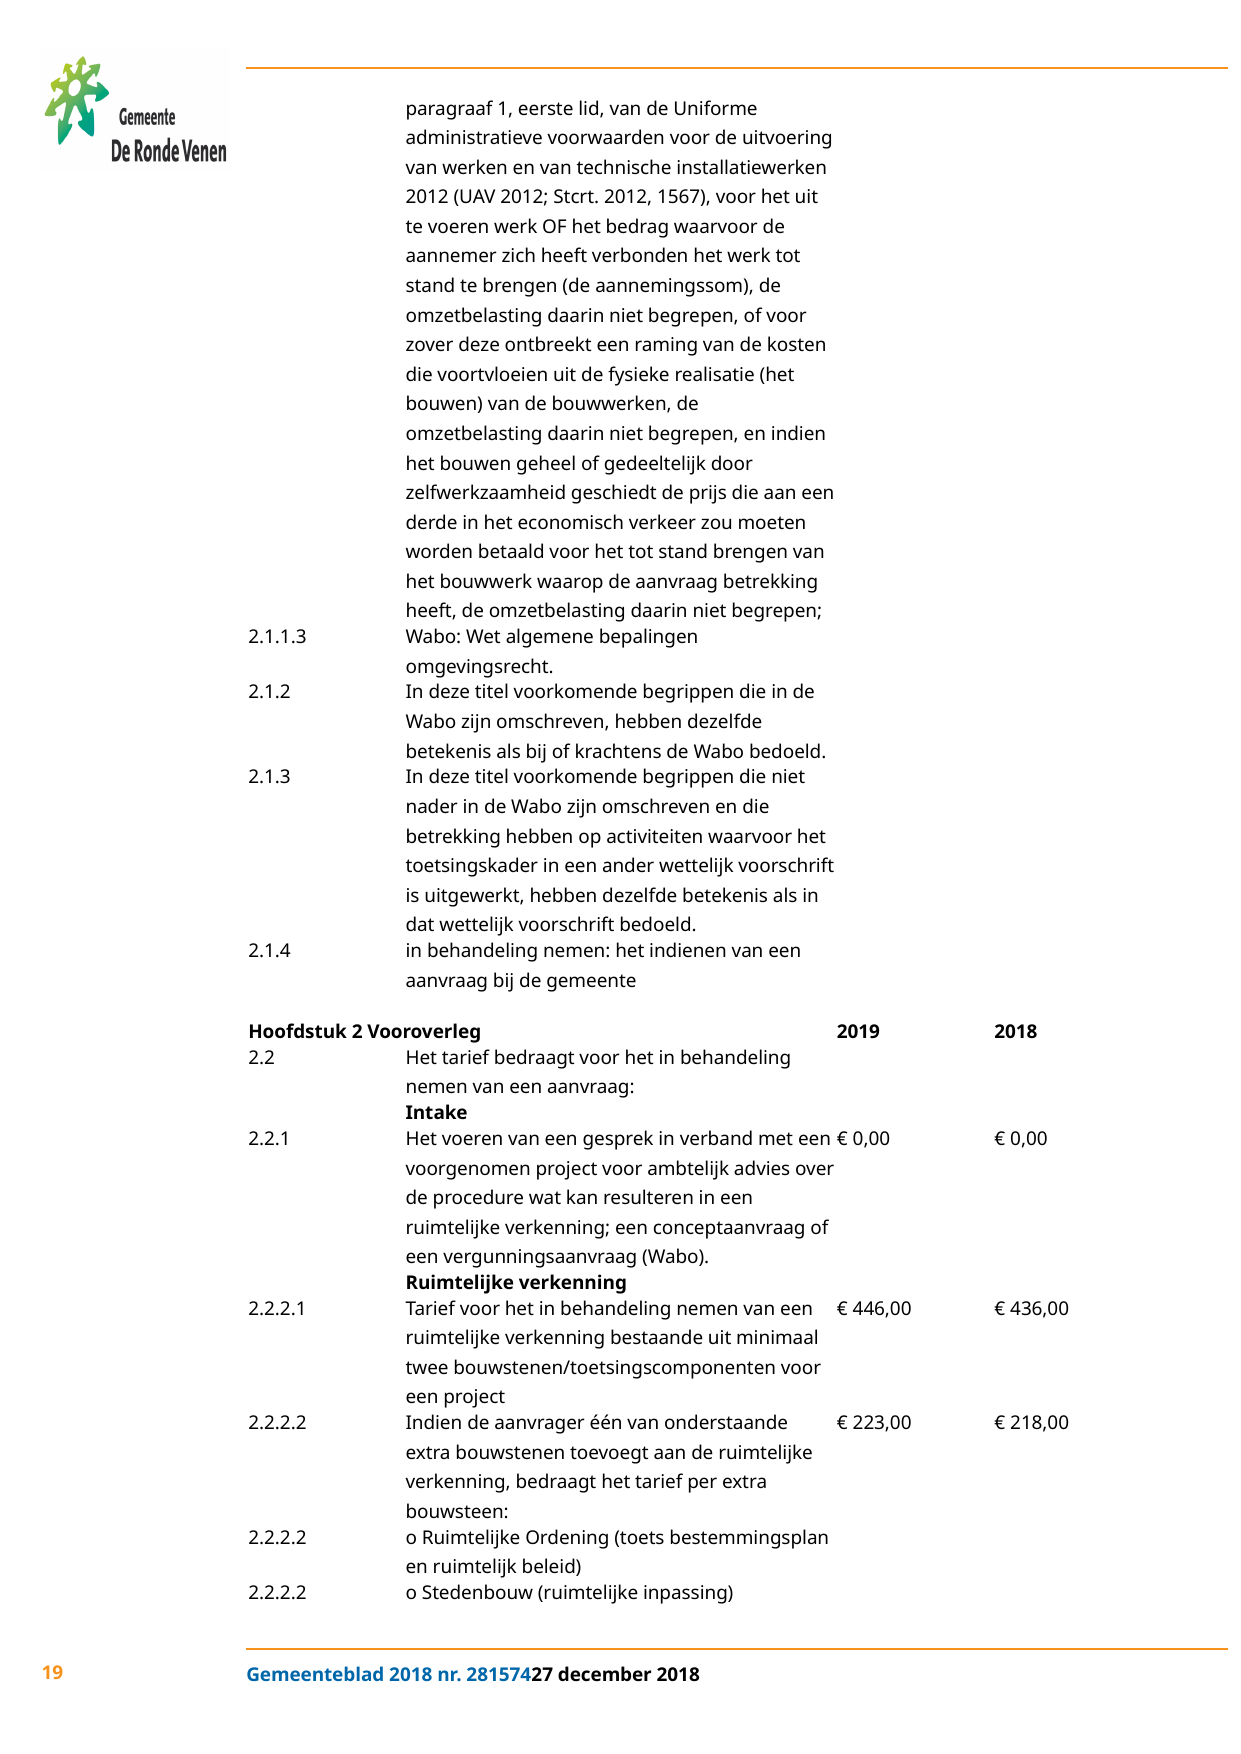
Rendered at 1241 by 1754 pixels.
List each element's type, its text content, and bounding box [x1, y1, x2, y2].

table_cell Het voeren van een gesprek in verband met een voorgenomen project voor ambtelijk advies over de procedure wat kan resulteren in een ruimtelijke verkenning; een conceptaanvraag of een vergunningsaanvraag (Wabo). [405, 1125, 837, 1269]
table_cell Indien de aanvrager één van onderstaande extra bouwstenen toevoegt aan de ruimtelijke verkenning, bedraagt het tarief per extra bouwsteen: [405, 1409, 837, 1524]
table_cell 2.1.1.3 [248, 624, 405, 679]
table_cell [994, 679, 1152, 764]
table_cell paragraaf 1, eerste lid, van de Uniforme administratieve voorwaarden voor de uitvoering van werken en van technische installatiewerken 2012 (UAV 2012; Stcrt. 2012, 1567), voor het uit te voeren werk OF het bedrag waarvoor de aannemer zich heeft verbonden het werk tot stand te brengen (de aannemingssom), de omzetbelasting daarin niet begrepen, of voor zover deze ontbreekt een raming van de kosten die voortvloeien uit de fysieke realisatie (het bouwen) van de bouwwerken, de omzetbelasting daarin niet begrepen, en indien het bouwen geheel of gedeeltelijk door zelfwerkzaamheid geschiedt de prijs die aan een derde in het economisch verkeer zou moeten worden betaald voor het tot stand brengen van het bouwwerk waarop de aanvraag betrekking heeft, de omzetbelasting daarin niet begrepen; [405, 95, 837, 623]
table_cell in behandeling nemen: het indienen van een aanvraag bij de gemeente [405, 937, 837, 993]
table_cell [837, 95, 994, 623]
table_cell [837, 1524, 994, 1579]
table_cell [248, 95, 405, 623]
table_cell [837, 764, 994, 937]
table_cell [994, 993, 1152, 1018]
table_cell € 223,00 [837, 1409, 994, 1524]
table_cell € 446,00 [837, 1295, 994, 1409]
table_cell [837, 1044, 994, 1099]
table_cell [994, 95, 1152, 623]
table_cell € 0,00 [994, 1125, 1152, 1269]
table_cell Het tarief bedraagt voor het in behandeling nemen van een aanvraag: [405, 1044, 837, 1099]
picture [41, 47, 231, 172]
table_cell [837, 1269, 994, 1295]
table_cell [994, 624, 1152, 679]
table_cell 2.1.2 [248, 679, 405, 764]
table_cell 2018 [994, 1018, 1152, 1044]
table_cell o Stedenbouw (ruimtelijke inpassing) [405, 1579, 837, 1605]
table_cell [994, 1099, 1152, 1125]
table_cell [994, 764, 1152, 937]
table_cell 2.2.1 [248, 1125, 405, 1269]
table_cell [837, 679, 994, 764]
table_cell € 0,00 [837, 1125, 994, 1269]
table_cell [248, 1269, 405, 1295]
table_cell [994, 937, 1152, 993]
table_cell 2.1.3 [248, 764, 405, 937]
table_cell 2.2.2.1 [248, 1295, 405, 1409]
table_cell Hoofdstuk 2 Vooroverleg [248, 1018, 837, 1044]
table_cell [994, 1269, 1152, 1295]
table_cell [994, 1579, 1152, 1605]
table_cell € 218,00 [994, 1409, 1152, 1524]
table_cell Tarief voor het in behandeling nemen van een ruimtelijke verkenning bestaande uit minimaal twee bouwstenen/toetsingscomponenten voor een project [405, 1295, 837, 1409]
table_cell In deze titel voorkomende begrippen die in de Wabo zijn omschreven, hebben dezelfde betekenis als bij of krachtens de Wabo bedoeld. [405, 679, 837, 764]
table_cell 2.2.2.2 [248, 1409, 405, 1524]
table_cell 2.1.4 [248, 937, 405, 993]
table_cell [837, 624, 994, 679]
table_cell [248, 993, 837, 1018]
table_cell 2.2.2.2 [248, 1524, 405, 1579]
table_cell Wabo: Wet algemene bepalingen omgevingsrecht. [405, 624, 837, 679]
table_cell o Ruimtelijke Ordening (toets bestemmingsplan en ruimtelijk beleid) [405, 1524, 837, 1579]
table_cell [994, 1044, 1152, 1099]
table_cell € 436,00 [994, 1295, 1152, 1409]
table_cell Ruimtelijke verkenning [405, 1269, 837, 1295]
table_cell 2.2 [248, 1044, 405, 1099]
table_cell [837, 1579, 994, 1605]
table_cell [248, 1099, 405, 1125]
table_cell 2019 [837, 1018, 994, 1044]
table_cell 2.2.2.2 [248, 1579, 405, 1605]
table_cell Intake [405, 1099, 837, 1125]
table_cell [994, 1524, 1152, 1579]
table_cell [837, 993, 994, 1018]
table_cell [837, 937, 994, 993]
table_cell [837, 1099, 994, 1125]
table_cell In deze titel voorkomende begrippen die niet nader in de Wabo zijn omschreven en die betrekking hebben op activiteiten waarvoor het toetsingskader in een ander wettelijk voorschrift is uitgewerkt, hebben dezelfde betekenis als in dat wettelijk voorschrift bedoeld. [405, 764, 837, 937]
